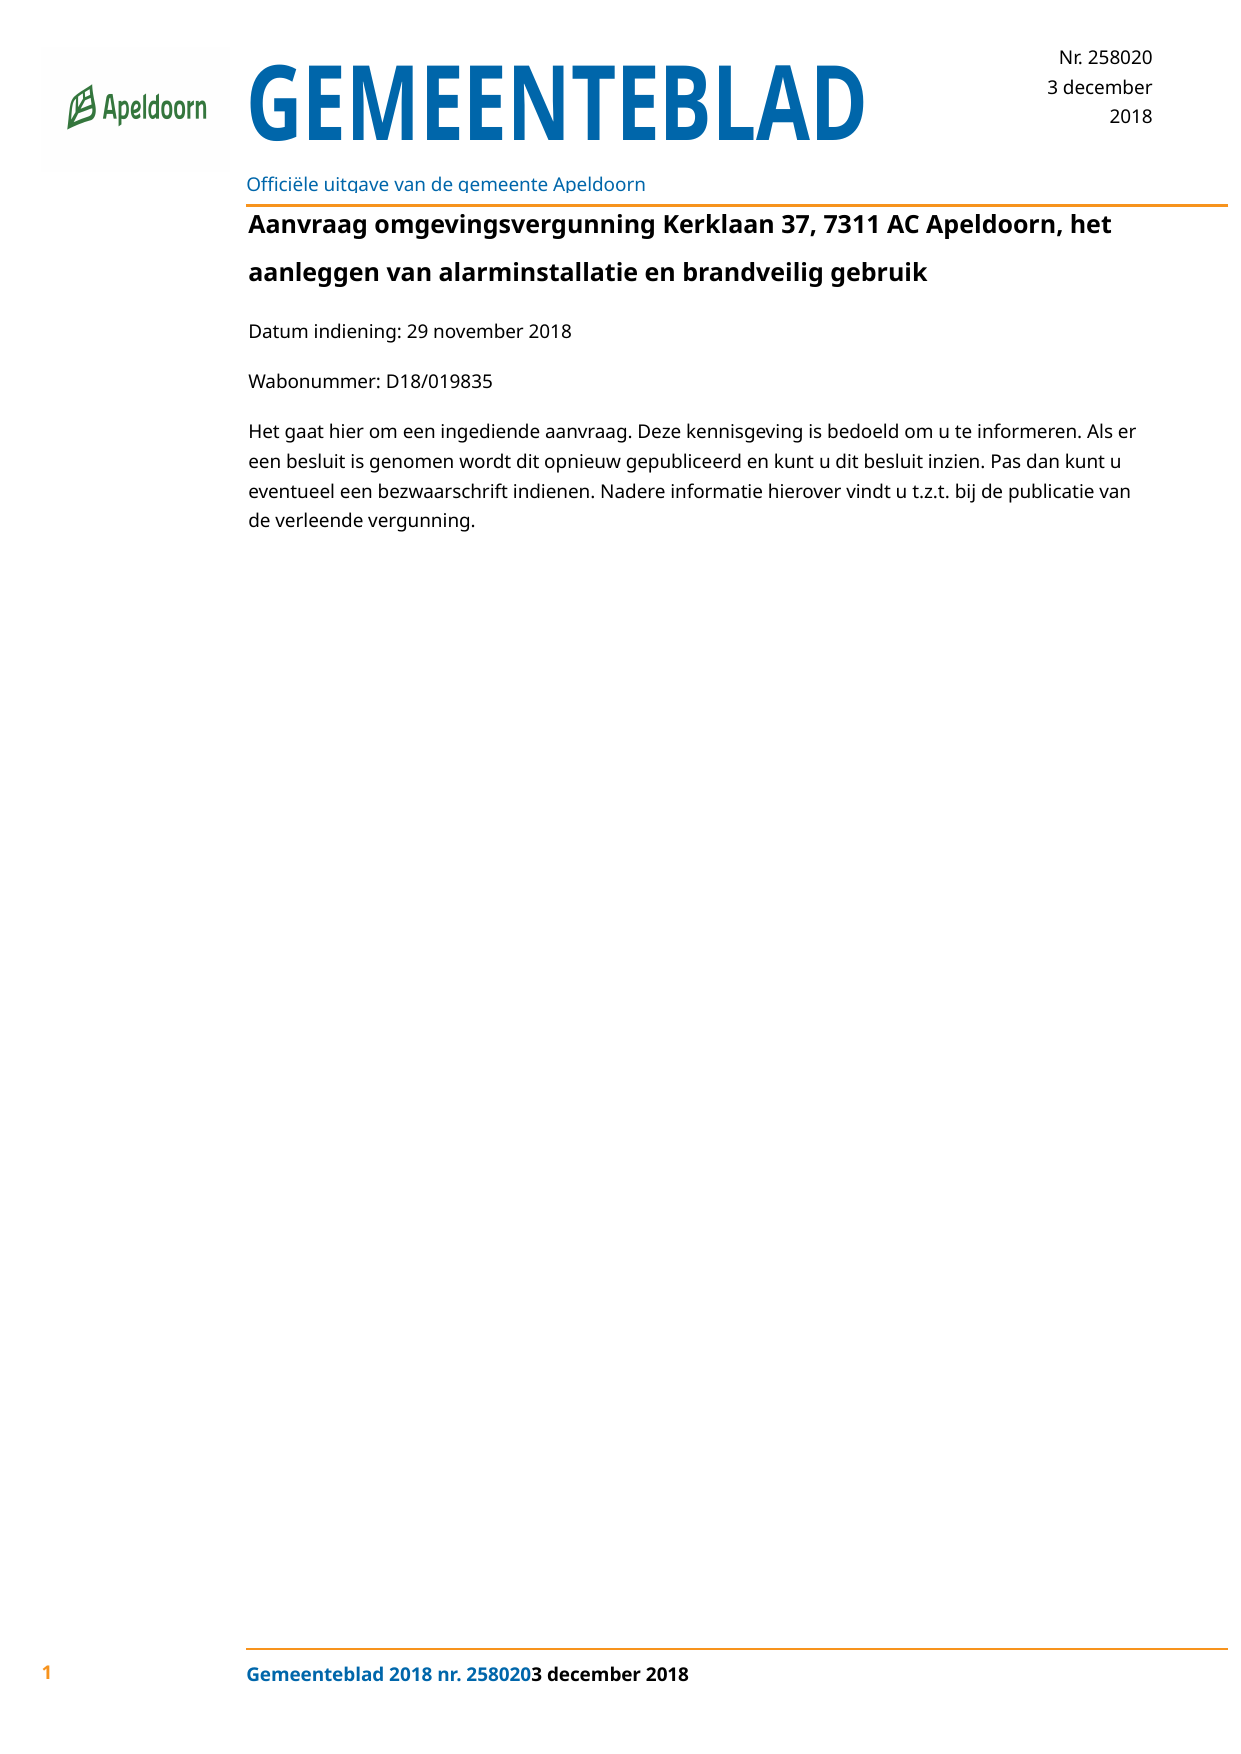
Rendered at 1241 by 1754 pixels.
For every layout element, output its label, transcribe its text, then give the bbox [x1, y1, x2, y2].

text Datum indiening: 29 november 2018 [248, 318, 1152, 344]
text Het gaat hier om een ingediende aanvraag. Deze kennisgeving is bedoeld om u te informeren. Als er een besluit is genomen wordt dit opnieuw gepubliceerd en kunt u dit besluit inzien. Pas dan kunt u eventueel een bezwaarschrift indienen. Nadere informatie hierover vindt u t.z.t. bij de publicatie van de verleende vergunning. [248, 419, 1152, 533]
picture [41, 47, 231, 172]
text Aanvraag omgevingsvergunning Kerklaan 37, 7311 AC Apeldoorn, het aanleggen van alarminstallatie en brandveilig gebruik [248, 207, 1152, 288]
text Wabonummer: D18/019835 [248, 368, 1152, 394]
